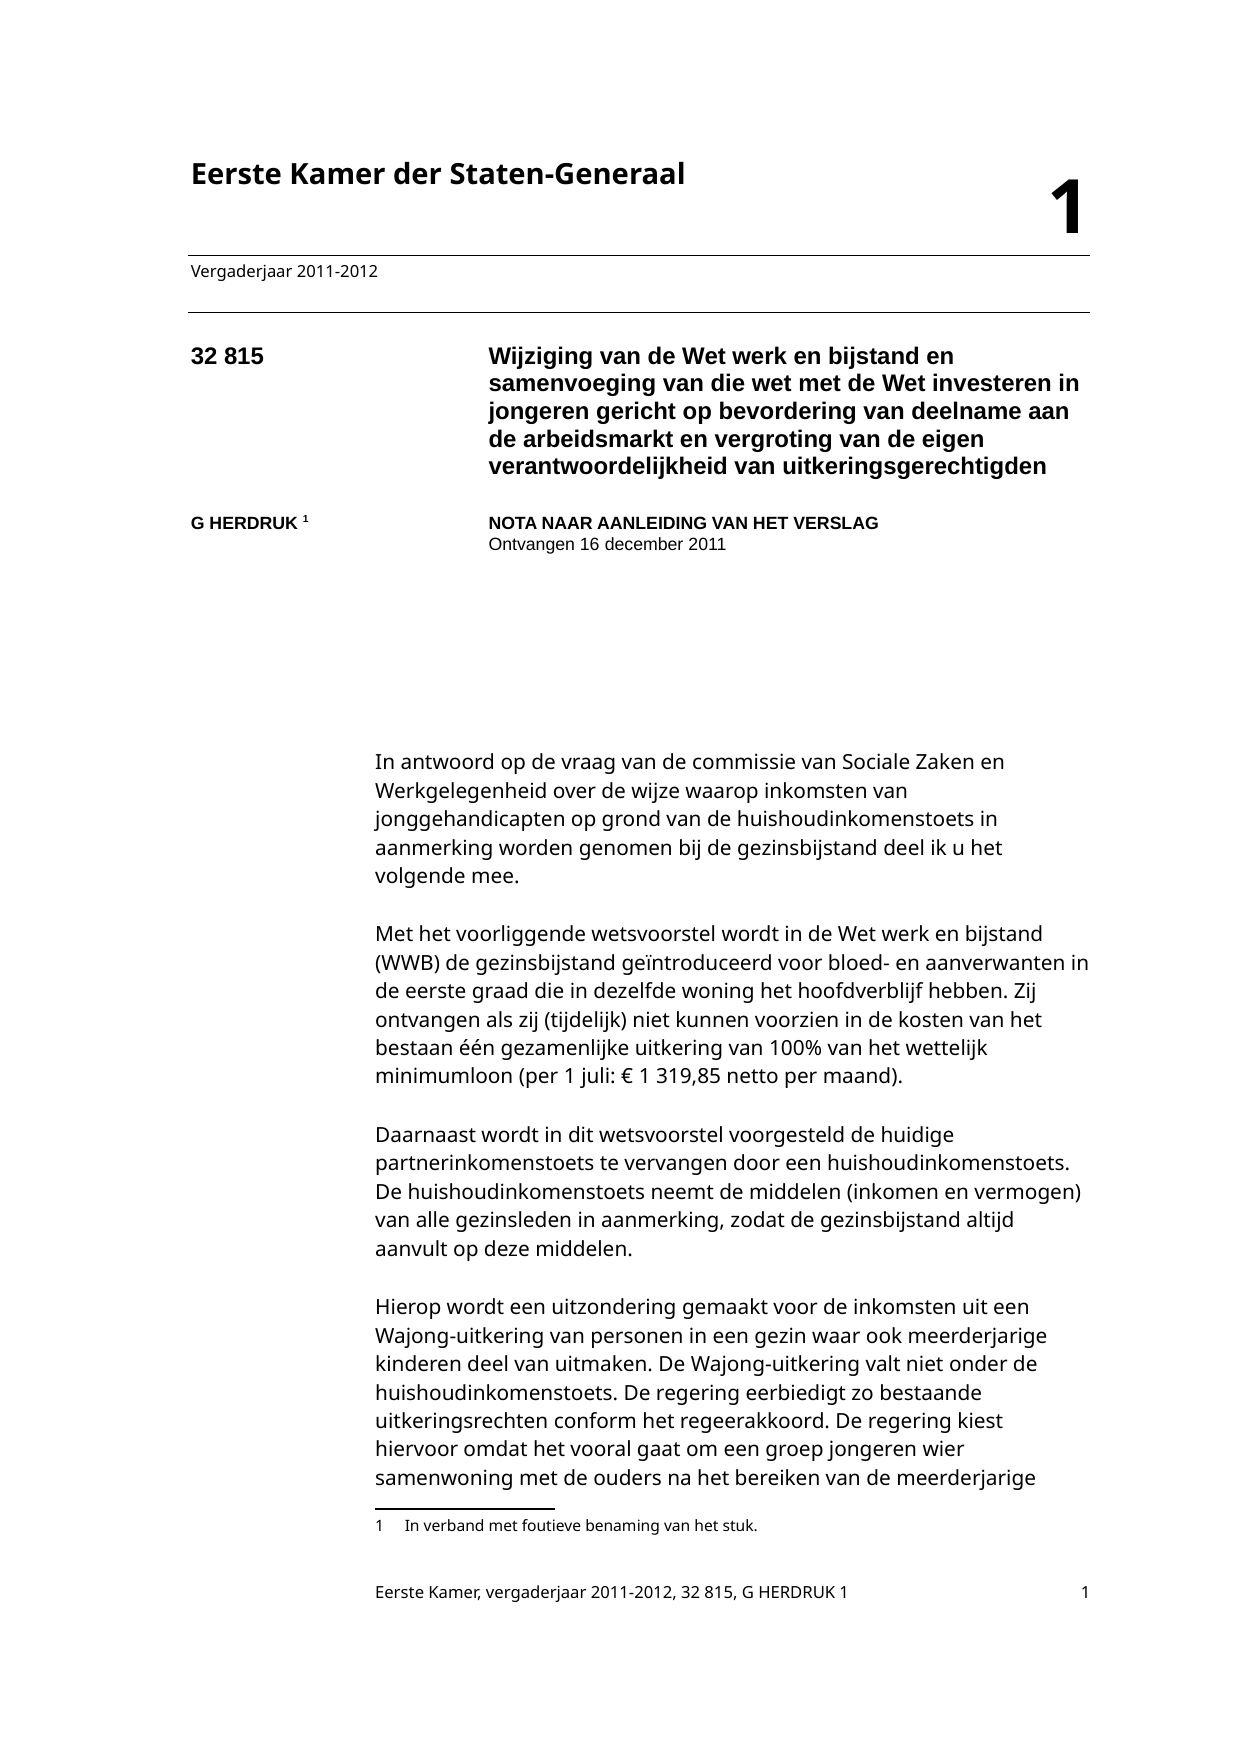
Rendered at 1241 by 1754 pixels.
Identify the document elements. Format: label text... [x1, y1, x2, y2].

text Daarnaast wordt in dit wetsvoorstel voorgesteld de huidige partnerinkomenstoets te vervangen door een huishoudinkomenstoets. De huishoudinkomenstoets neemt de middelen (inkomen en vermogen) van alle gezinsleden in aanmerking, zodat de gezinsbijstand altijd aanvult op deze middelen. [375, 1120, 1090, 1262]
table_cell NOTA NAAR AANLEIDING VAN HET VERSLAG Ontvangen 16 december 2011 [485, 510, 1090, 629]
table_cell [485, 313, 1090, 339]
table_cell [188, 313, 485, 339]
text Hierop wordt een uitzondering gemaakt voor de inkomsten uit een Wajong-uitkering van personen in een gezin waar ook meerderjarige kinderen deel van uitmaken. De Wajong-uitkering valt niet onder de huishoudinkomenstoets. De regering eerbiedigt zo bestaande uitkeringsrechten conform het regeerakkoord. De regering kiest hiervoor omdat het vooral gaat om een groep jongeren wier samenwoning met de ouders na het bereiken van de meerderjarige [375, 1292, 1090, 1491]
text In antwoord op de vraag van de commissie van Sociale Zaken en Werkgelegenheid over de wijze waarop inkomsten van jonggehandicapten op grond van de huishoudinkomenstoets in aanmerking worden genomen bij de gezinsbijstand deel ik u het volgende mee. [375, 747, 1090, 889]
table_cell 32 815 [188, 339, 485, 510]
table_cell Vergaderjaar 2011-2012 [188, 256, 485, 312]
text Met het voorliggende wetsvoorstel wordt in de Wet werk en bijstand (WWB) de gezinsbijstand geïntroduceerd voor bloed- en aanverwanten in de eerste graad die in dezelfde woning het hoofdverblijf hebben. Zij ontvangen als zij (tijdelijk) niet kunnen voorzien in de kosten van het bestaan één gezamenlijke uitkering van 100% van het wettelijk minimumloon (per 1 juli: € 1 319,85 netto per maand). [375, 919, 1090, 1090]
table_cell [485, 256, 1090, 312]
table_cell Wijziging van de Wet werk en bijstand en samenvoeging van die wet met de Wet investeren in jongeren gericht op bevordering van deelname aan de arbeidsmarkt en vergroting van de eigen verantwoordelijkheid van uitkeringsgerechtigden [485, 339, 1090, 510]
table_cell G HERDRUK [188, 510, 485, 629]
table_header Eerste Kamer der Staten-Generaal [188, 150, 909, 255]
table_header 1 [910, 150, 1090, 255]
